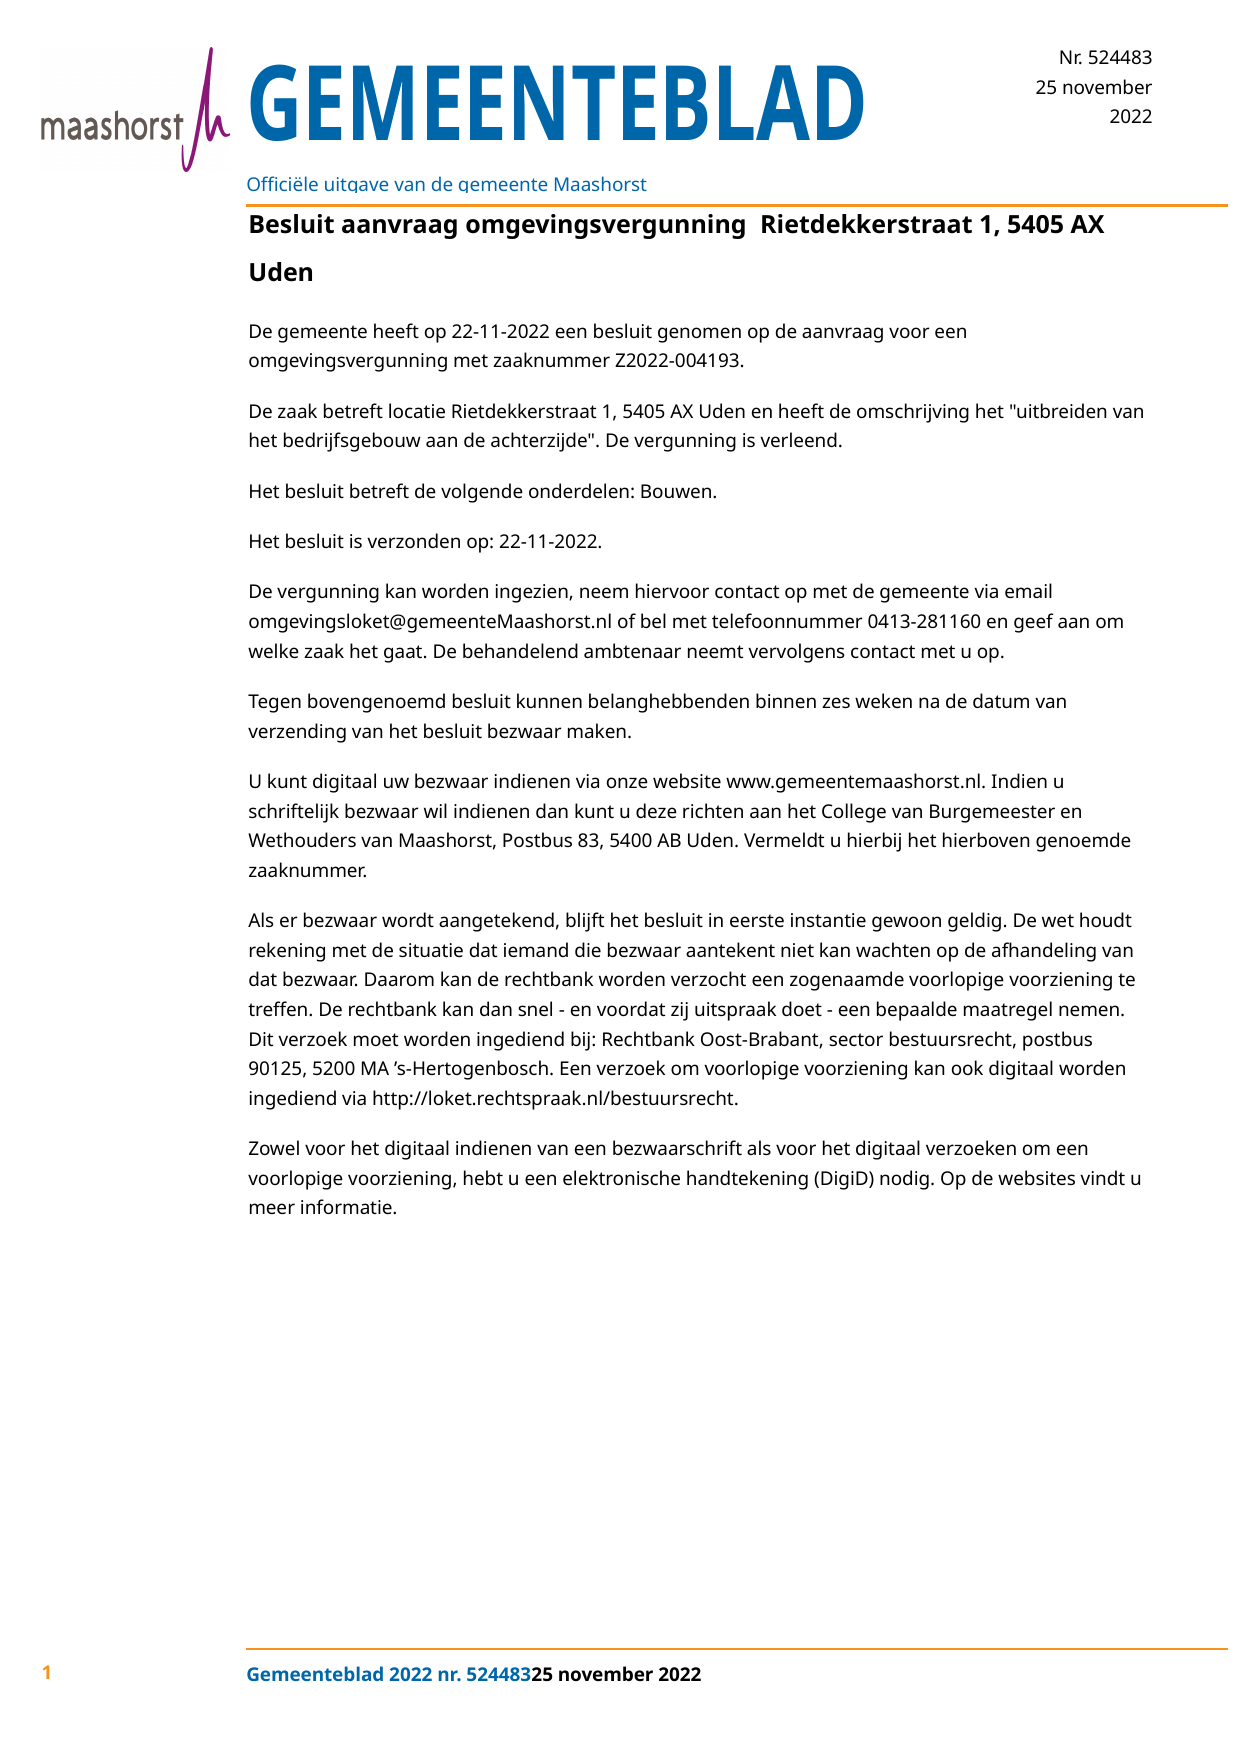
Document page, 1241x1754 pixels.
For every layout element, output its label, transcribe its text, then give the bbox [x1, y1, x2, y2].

text Besluit aanvraag omgevingsvergunning Rietdekkerstraat 1, 5405 AX Uden [248, 207, 1152, 288]
text Het besluit betreft de volgende onderdelen: Bouwen. [248, 478, 1152, 504]
text De vergunning kan worden ingezien, neem hiervoor contact op met de gemeente via email omgevingsloket@gemeenteMaashorst.nl of bel met telefoonnummer 0413-281160 en geef aan om welke zaak het gaat. De behandelend ambtenaar neemt vervolgens contact met u op. [248, 579, 1152, 664]
text Zowel voor het digitaal indienen van een bezwaarschrift als voor het digitaal verzoeken om een voorlopige voorziening, hebt u een elektronische handtekening (DigiD) nodig. Op de websites vindt u meer informatie. [248, 1135, 1152, 1220]
text De gemeente heeft op 22-11-2022 een besluit genomen op de aanvraag voor een omgevingsvergunning met zaaknummer Z2022-004193. [248, 318, 1152, 373]
text Tegen bovengenoemd besluit kunnen belanghebbenden binnen zes weken na de datum van verzending van het besluit bezwaar maken. [248, 688, 1152, 744]
picture [41, 47, 231, 172]
text De zaak betreft locatie Rietdekkerstraat 1, 5405 AX Uden en heeft de omschrijving het "uitbreiden van het bedrijfsgebouw aan de achterzijde". De vergunning is verleend. [248, 398, 1152, 453]
text Het besluit is verzonden op: 22-11-2022. [248, 528, 1152, 554]
text U kunt digitaal uw bezwaar indienen via onze website www.gemeentemaashorst.nl. Indien u schriftelijk bezwaar wil indienen dan kunt u deze richten aan het College van Burgemeester en Wethouders van Maashorst, Postbus 83, 5400 AB Uden. Vermeldt u hierbij het hierboven genoemde zaaknummer. [248, 768, 1152, 883]
text Als er bezwaar wordt aangetekend, blijft het besluit in eerste instantie gewoon geldig. De wet houdt rekening met de situatie dat iemand die bezwaar aantekent niet kan wachten op de afhandeling van dat bezwaar. Daarom kan de rechtbank worden verzocht een zogenaamde voorlopige voorziening te treffen. De rechtbank kan dan snel - en voordat zij uitspraak doet - een bepaalde maatregel nemen. Dit verzoek moet worden ingediend bij: Rechtbank Oost-Brabant, sector bestuursrecht, postbus 90125, 5200 MA ’s-Hertogenbosch. Een verzoek om voorlopige voorziening kan ook digitaal worden ingediend via http://loket.rechtspraak.nl/bestuursrecht. [248, 907, 1152, 1111]
